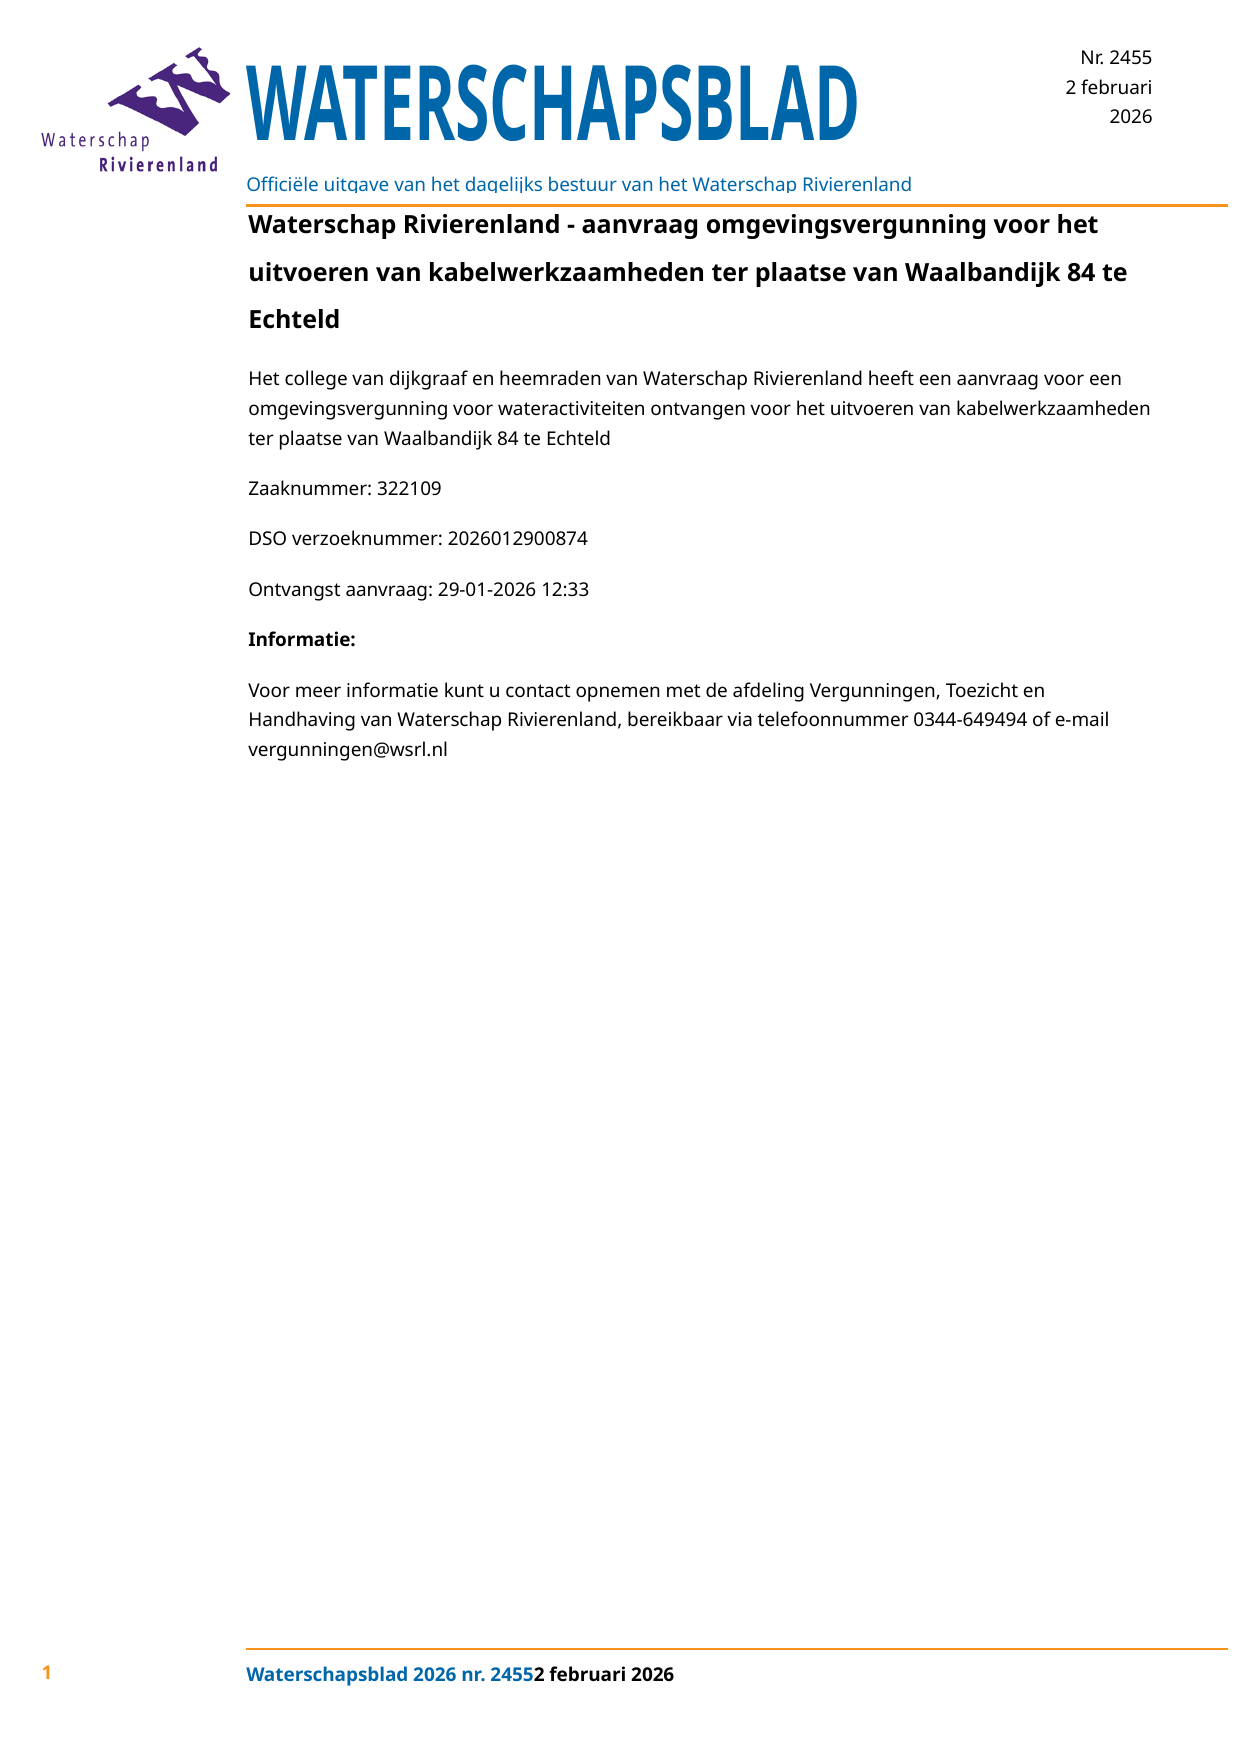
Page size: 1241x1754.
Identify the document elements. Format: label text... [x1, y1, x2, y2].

text DSO verzoeknummer: 2026012900874 [248, 526, 1152, 551]
picture [41, 47, 231, 172]
text Zaaknummer: 322109 [248, 475, 1152, 501]
text Voor meer informatie kunt u contact opnemen met de afdeling Vergunningen, Toezicht en Handhaving van Waterschap Rivierenland, bereikbaar via telefoonnummer 0344-649494 of e-mail vergunningen@wsrl.nl [248, 677, 1152, 762]
text Het college van dijkgraaf en heemraden van Waterschap Rivierenland heeft een aanvraag voor een omgevingsvergunning voor wateractiviteiten ontvangen voor het uitvoeren van kabelwerkzaamheden ter plaatse van Waalbandijk 84 te Echteld [248, 366, 1152, 450]
text Informatie: [248, 626, 1152, 652]
text Ontvangst aanvraag: 29-01-2026 12:33 [248, 576, 1152, 602]
text Waterschap Rivierenland - aanvraag omgevingsvergunning voor het uitvoeren van kabelwerkzaamheden ter plaatse van Waalbandijk 84 te Echteld [248, 207, 1152, 336]
